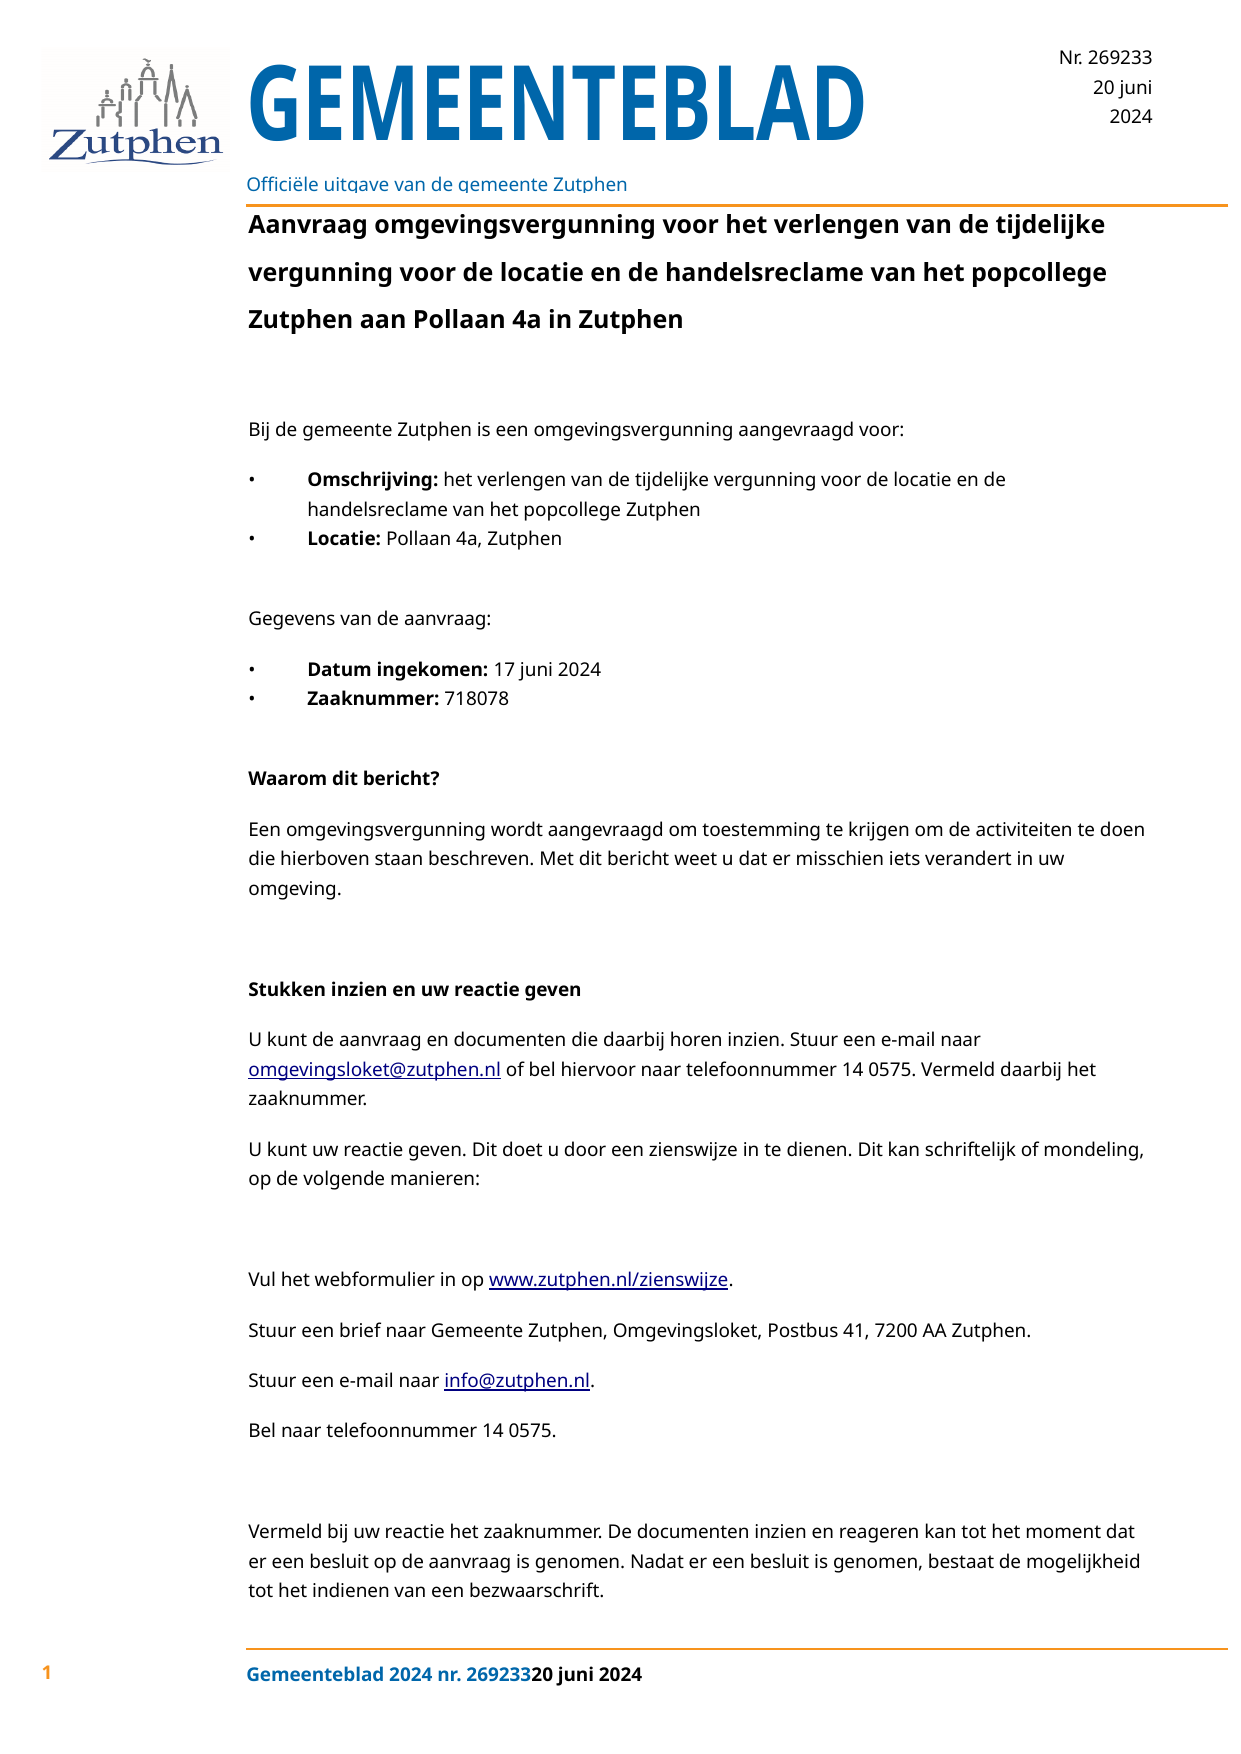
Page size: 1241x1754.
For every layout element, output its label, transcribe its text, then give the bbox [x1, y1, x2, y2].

text Vermeld bij uw reactie het zaaknummer. De documenten inzien en reageren kan tot het moment dat er een besluit op de aanvraag is genomen. Nadat er een besluit is genomen, bestaat de mogelijkheid tot het indienen van een bezwaarschrift. [248, 1518, 1152, 1603]
text U kunt uw reactie geven. Dit doet u door een zienswijze in te dienen. Dit kan schriftelijk of mondeling, op de volgende manieren: [248, 1136, 1152, 1191]
text Een omgevingsvergunning wordt aangevraagd om toestemming te krijgen om de activiteiten te doen die hierboven staan beschreven. Met dit bericht weet u dat er misschien iets verandert in uw omgeving. [248, 816, 1152, 901]
text U kunt de aanvraag en documenten die daarbij horen inzien. Stuur een e-mail naar omgevingsloket@zutphen.nl of bel hiervoor naar telefoonnummer 14 0575. Vermeld daarbij het zaaknummer. [248, 1026, 1152, 1111]
list Locatie: Pollaan 4a, Zutphen [248, 526, 1152, 551]
text Waarom dit bericht? [248, 766, 1152, 791]
text Vul het webformulier in op www.zutphen.nl/zienswijze. [248, 1266, 1152, 1292]
list Omschrijving: het verlengen van de tijdelijke vergunning voor de locatie en de handelsreclame van het popcollege Zutphen [248, 466, 1152, 522]
list Zaaknummer: 718078 [248, 686, 1152, 711]
text Bel naar telefoonnummer 14 0575. [248, 1418, 1152, 1443]
text Gegevens van de aanvraag: [248, 606, 1152, 631]
list Datum ingekomen: 17 juni 2024 [248, 656, 1152, 682]
text Stukken inzien en uw reactie geven [248, 976, 1152, 1002]
text Bij de gemeente Zutphen is een omgevingsvergunning aangevraagd voor: [248, 416, 1152, 442]
text Stuur een e-mail naar info@zutphen.nl. [248, 1367, 1152, 1393]
text Aanvraag omgevingsvergunning voor het verlengen van de tijdelijke vergunning voor de locatie en de handelsreclame van het popcollege Zutphen aan Pollaan 4a in Zutphen [248, 207, 1152, 336]
text Stuur een brief naar Gemeente Zutphen, Omgevingsloket, Postbus 41, 7200 AA Zutphen. [248, 1317, 1152, 1342]
picture [41, 47, 231, 172]
